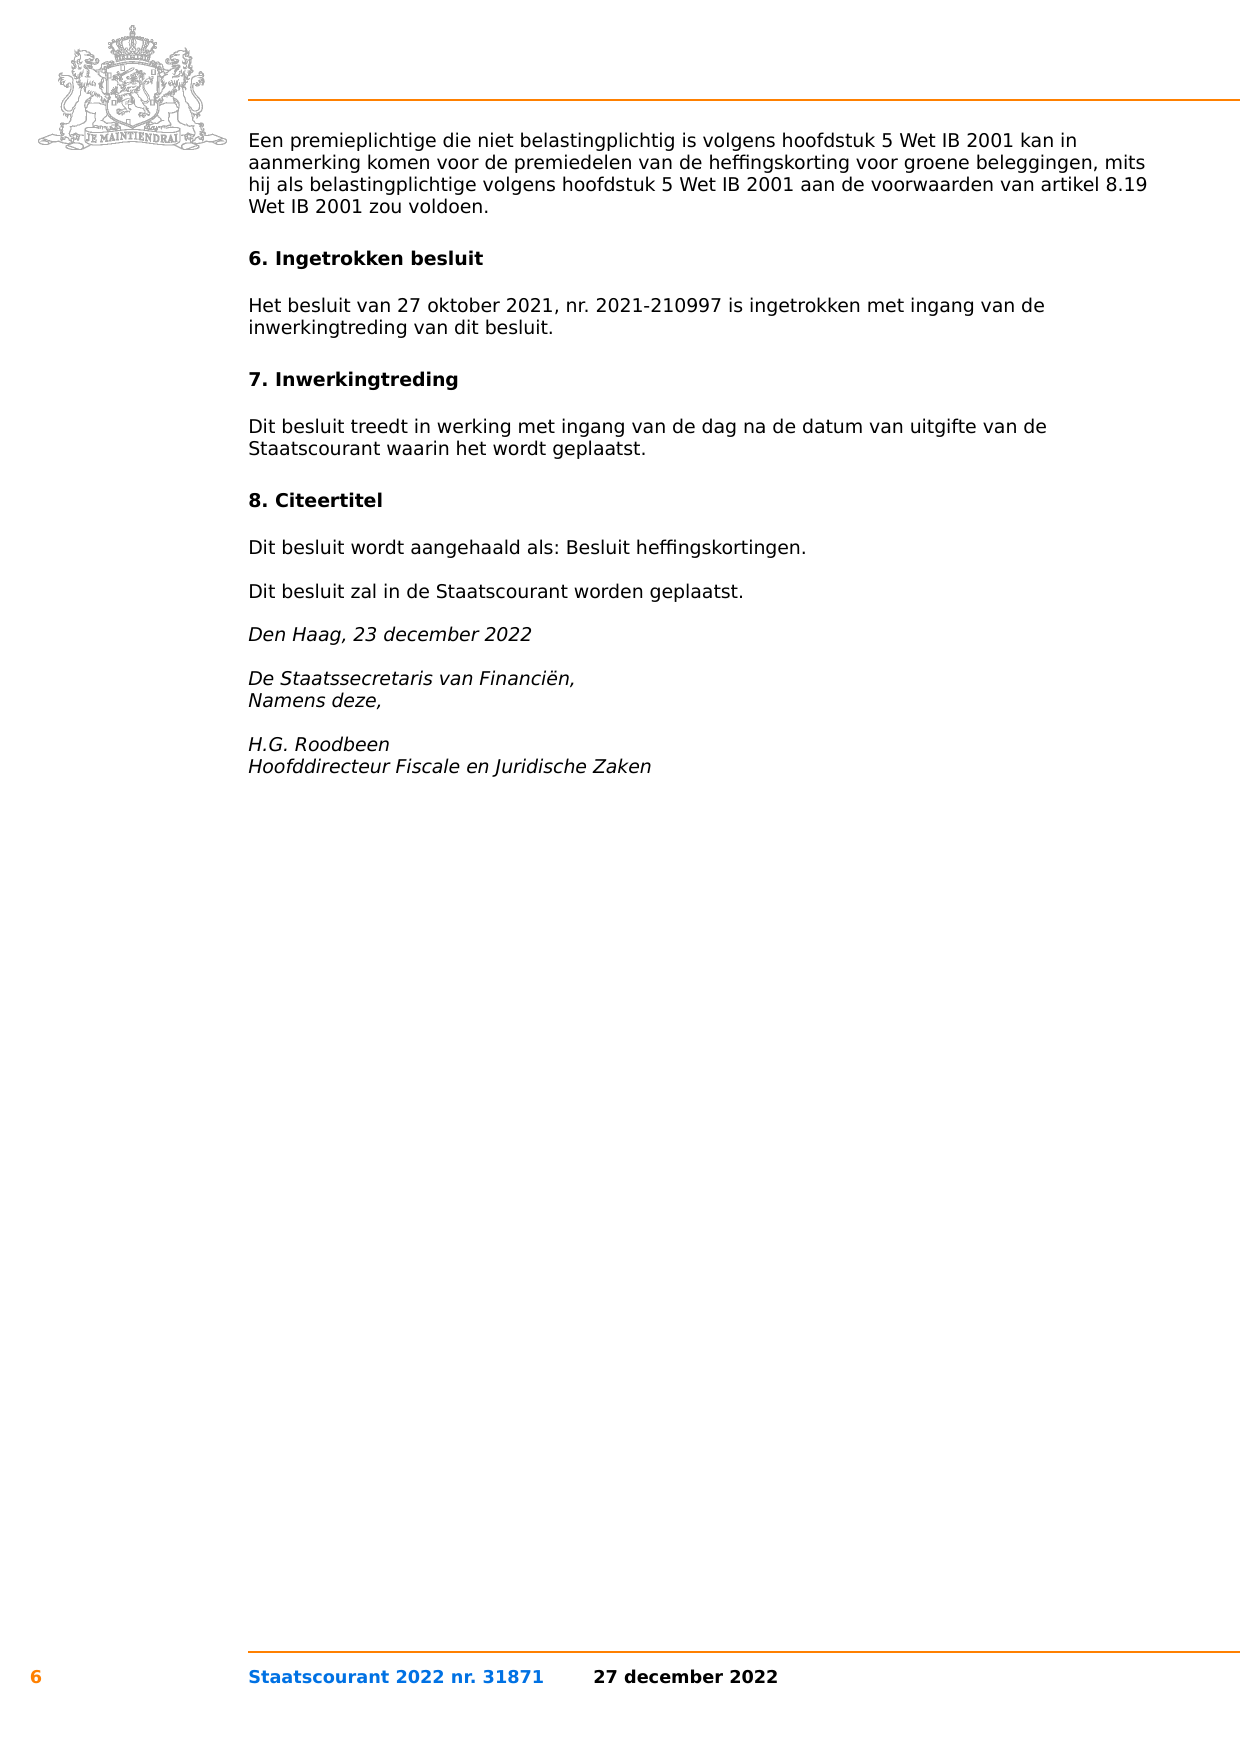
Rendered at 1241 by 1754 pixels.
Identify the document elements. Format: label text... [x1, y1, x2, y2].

subtitle 8. Citeertitel [248, 490, 1163, 512]
text Een premieplichtige die niet belastingplichtig is volgens hoofdstuk 5 Wet IB 2001 kan in aanmerking komen voor de premiedelen van de heffingskorting voor groene beleggingen, mits hij als belastingplichtige volgens hoofdstuk 5 Wet IB 2001 aan de voorwaarden van artikel 8.19 Wet IB 2001 zou voldoen. [248, 130, 1163, 218]
picture [38, 25, 227, 150]
subtitle 6. Ingetrokken besluit [248, 248, 1163, 270]
text Dit besluit wordt aangehaald als: Besluit heffingskortingen. [248, 537, 1163, 559]
text Dit besluit zal in de Staatscourant worden geplaatst. [248, 581, 1163, 602]
text Den Haag, 23 december 2022 [248, 624, 1163, 646]
text De Staatssecretaris van Financiën, Namens deze, H.G. Roodbeen Hoofddirecteur Fiscale en Juridische Zaken [248, 668, 1163, 778]
subtitle 7. Inwerkingtreding [248, 369, 1163, 391]
text Dit besluit treedt in werking met ingang van de dag na de datum van uitgifte van de Staatscourant waarin het wordt geplaatst. [248, 416, 1163, 460]
text Het besluit van 27 oktober 2021, nr. 2021-210997 is ingetrokken met ingang van de inwerkingtreding van dit besluit. [248, 295, 1163, 339]
